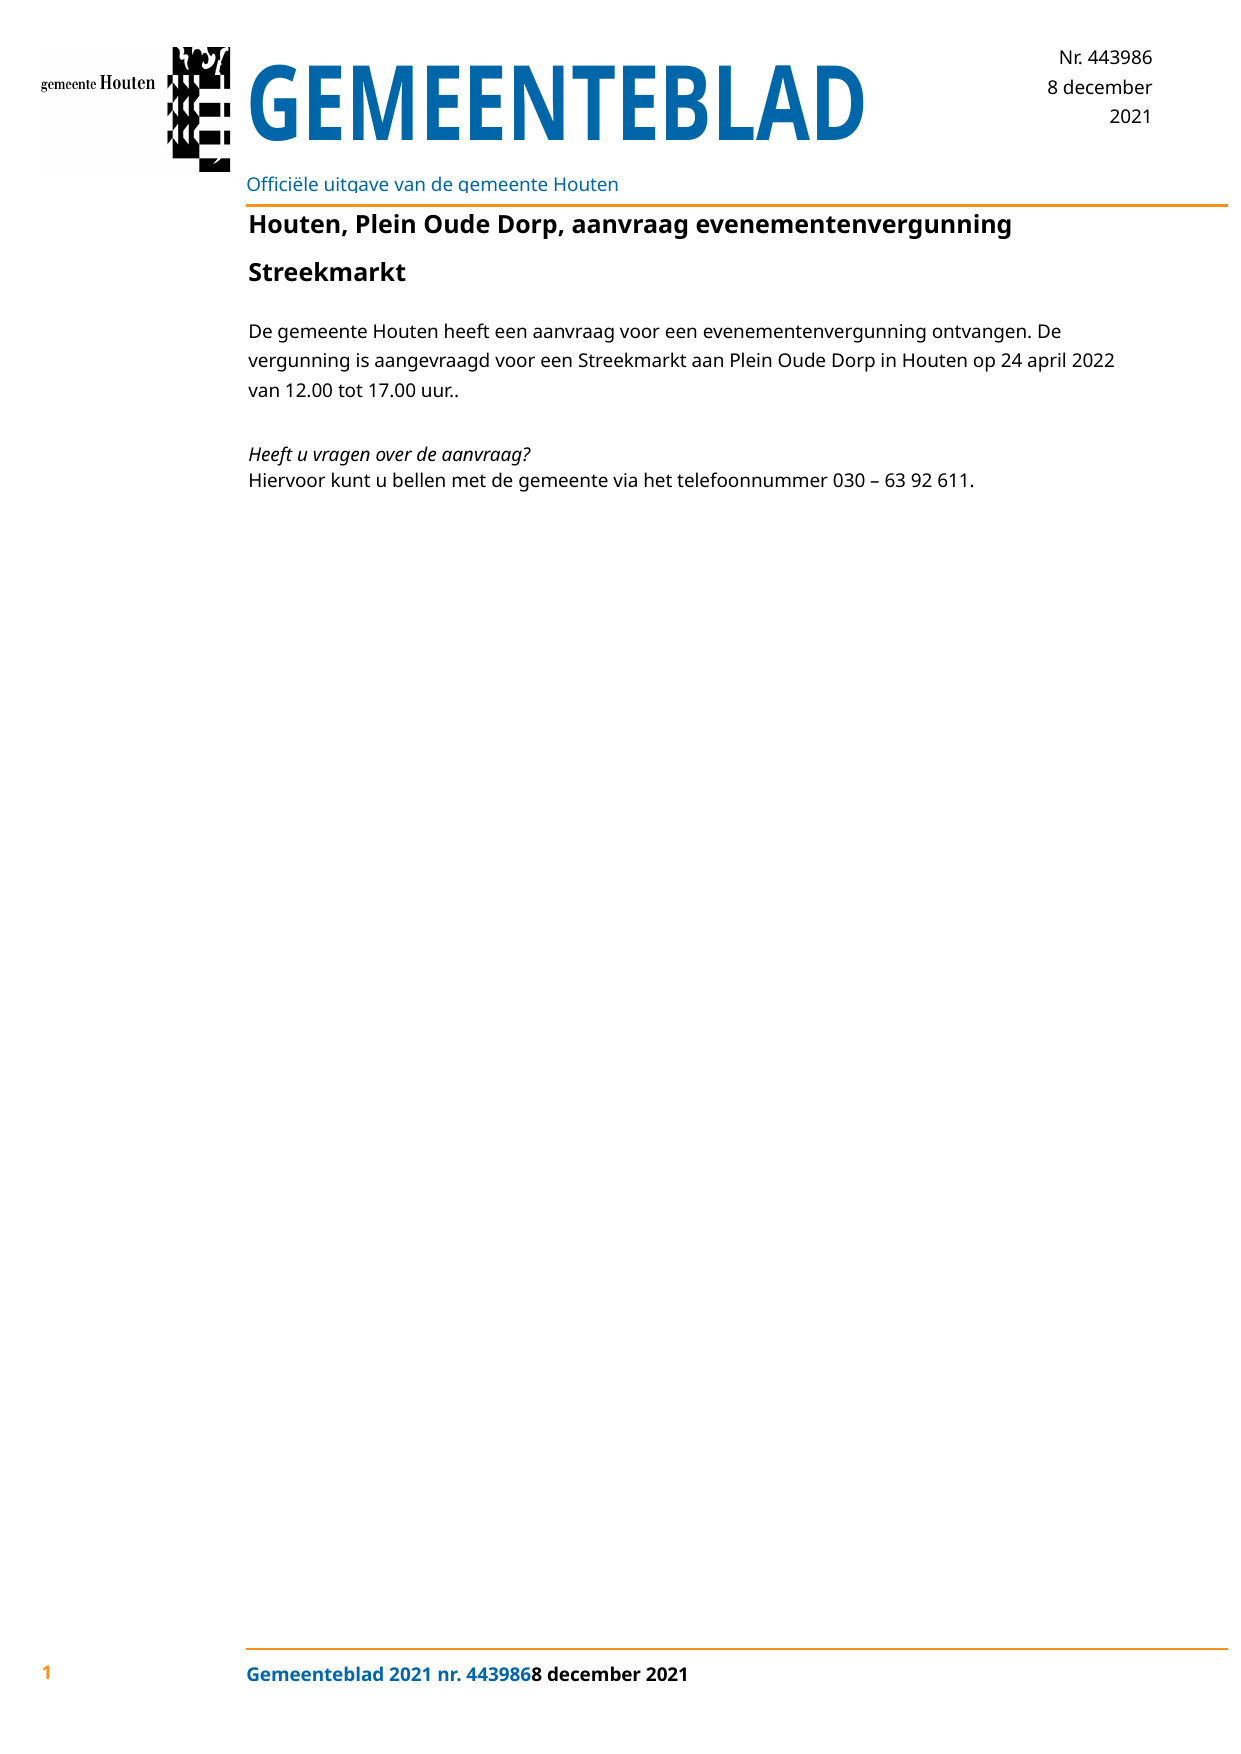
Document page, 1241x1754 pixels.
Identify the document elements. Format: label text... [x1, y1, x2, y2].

picture [41, 47, 231, 172]
text Houten, Plein Oude Dorp, aanvraag evenementenvergunning Streekmarkt [248, 207, 1152, 288]
text Heeft u vragen over de aanvraag? [248, 441, 1152, 467]
text Hiervoor kunt u bellen met de gemeente via het telefoonnummer 030 – 63 92 611. [248, 467, 1152, 492]
text De gemeente Houten heeft een aanvraag voor een evenementenvergunning ontvangen. De vergunning is aangevraagd voor een Streekmarkt aan Plein Oude Dorp in Houten op 24 april 2022 van 12.00 tot 17.00 uur.. [248, 318, 1152, 403]
